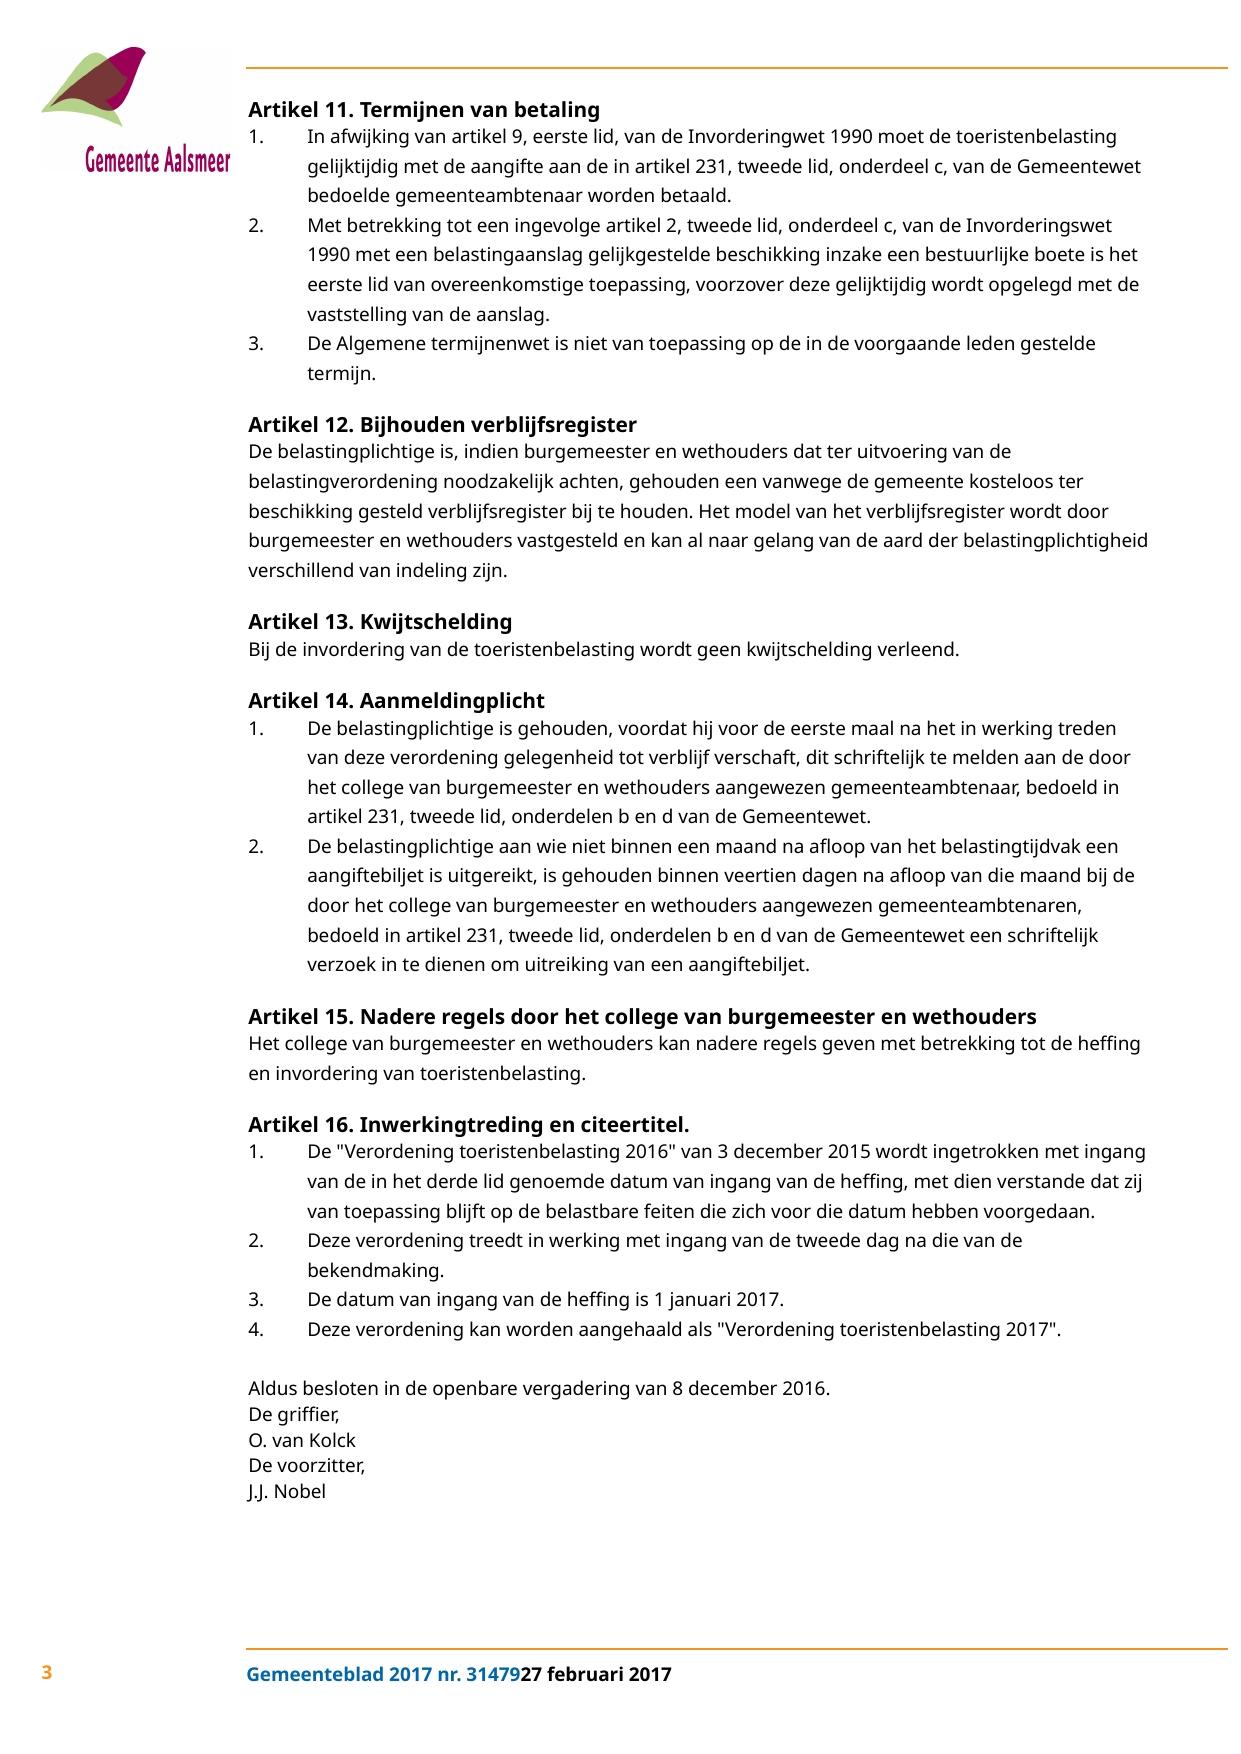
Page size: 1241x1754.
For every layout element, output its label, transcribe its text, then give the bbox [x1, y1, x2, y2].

text De griffier, [248, 1401, 1152, 1427]
text Artikel 14. Aanmeldingplicht [248, 686, 1152, 715]
list De Algemene termijnenwet is niet van toepassing op de in de voorgaande leden gestelde termijn. [248, 330, 1152, 386]
text Artikel 12. Bijhouden verblijfsregister [248, 410, 1152, 439]
list In afwijking van artikel 9, eerste lid, van de Invorderingwet 1990 moet de toeristenbelasting gelijktijdig met de aangifte aan de in artikel 231, tweede lid, onderdeel c, van de Gemeentewet bedoelde gemeenteambtenaar worden betaald. [248, 123, 1152, 208]
list De belastingplichtige is gehouden, voordat hij voor de eerste maal na het in werking treden van deze verordening gelegenheid tot verblijf verschaft, dit schriftelijk te melden aan de door het college van burgemeester en wethouders aangewezen gemeenteambtenaar, bedoeld in artikel 231, tweede lid, onderdelen b en d van de Gemeentewet. [248, 715, 1152, 829]
text Het college van burgemeester en wethouders kan nadere regels geven met betrekking tot de heffing en invordering van toeristenbelasting. [248, 1030, 1152, 1086]
text Artikel 16. Inwerkingtreding en citeertitel. [248, 1110, 1152, 1139]
list De datum van ingang van de heffing is 1 januari 2017. [248, 1287, 1152, 1312]
text Artikel 11. Termijnen van betaling [248, 95, 1152, 123]
list Deze verordening treedt in werking met ingang van de tweede dag na die van de bekendmaking. [248, 1227, 1152, 1283]
text De voorzitter, [248, 1453, 1152, 1478]
text Aldus besloten in de openbare vergadering van 8 december 2016. [248, 1375, 1152, 1401]
list Met betrekking tot een ingevolge artikel 2, tweede lid, onderdeel c, van de Invorderingswet 1990 met een belastingaanslag gelijkgestelde beschikking inzake een bestuurlijke boete is het eerste lid van overeenkomstige toepassing, voorzover deze gelijktijdig wordt opgelegd met de vaststelling van de aanslag. [248, 212, 1152, 326]
text J.J. Nobel [248, 1478, 1152, 1504]
text Artikel 13. Kwijtschelding [248, 607, 1152, 636]
list Deze verordening kan worden aangehaald als "Verordening toeristenbelasting 2017". [248, 1316, 1152, 1342]
picture [41, 47, 231, 172]
text O. van Kolck [248, 1427, 1152, 1453]
list De belastingplichtige aan wie niet binnen een maand na afloop van het belastingtijdvak een aangiftebiljet is uitgereikt, is gehouden binnen veertien dagen na afloop van die maand bij de door het college van burgemeester en wethouders aangewezen gemeenteambtenaren, bedoeld in artikel 231, tweede lid, onderdelen b en d van de Gemeentewet een schriftelijk verzoek in te dienen om uitreiking van een aangiftebiljet. [248, 833, 1152, 977]
text Bij de invordering van de toeristenbelasting wordt geen kwijtschelding verleend. [248, 636, 1152, 662]
text Artikel 15. Nadere regels door het college van burgemeester en wethouders [248, 1002, 1152, 1030]
list De "Verordening toeristenbelasting 2016" van 3 december 2015 wordt ingetrokken met ingang van de in het derde lid genoemde datum van ingang van de heffing, met dien verstande dat zij van toepassing blijft op de belastbare feiten die zich voor die datum hebben voorgedaan. [248, 1139, 1152, 1224]
text De belastingplichtige is, indien burgemeester en wethouders dat ter uitvoering van de belastingverordening noodzakelijk achten, gehouden een vanwege de gemeente kosteloos ter beschikking gesteld verblijfsregister bij te houden. Het model van het verblijfsregister wordt door burgemeester en wethouders vastgesteld en kan al naar gelang van de aard der belastingplichtigheid verschillend van indeling zijn. [248, 439, 1152, 583]
